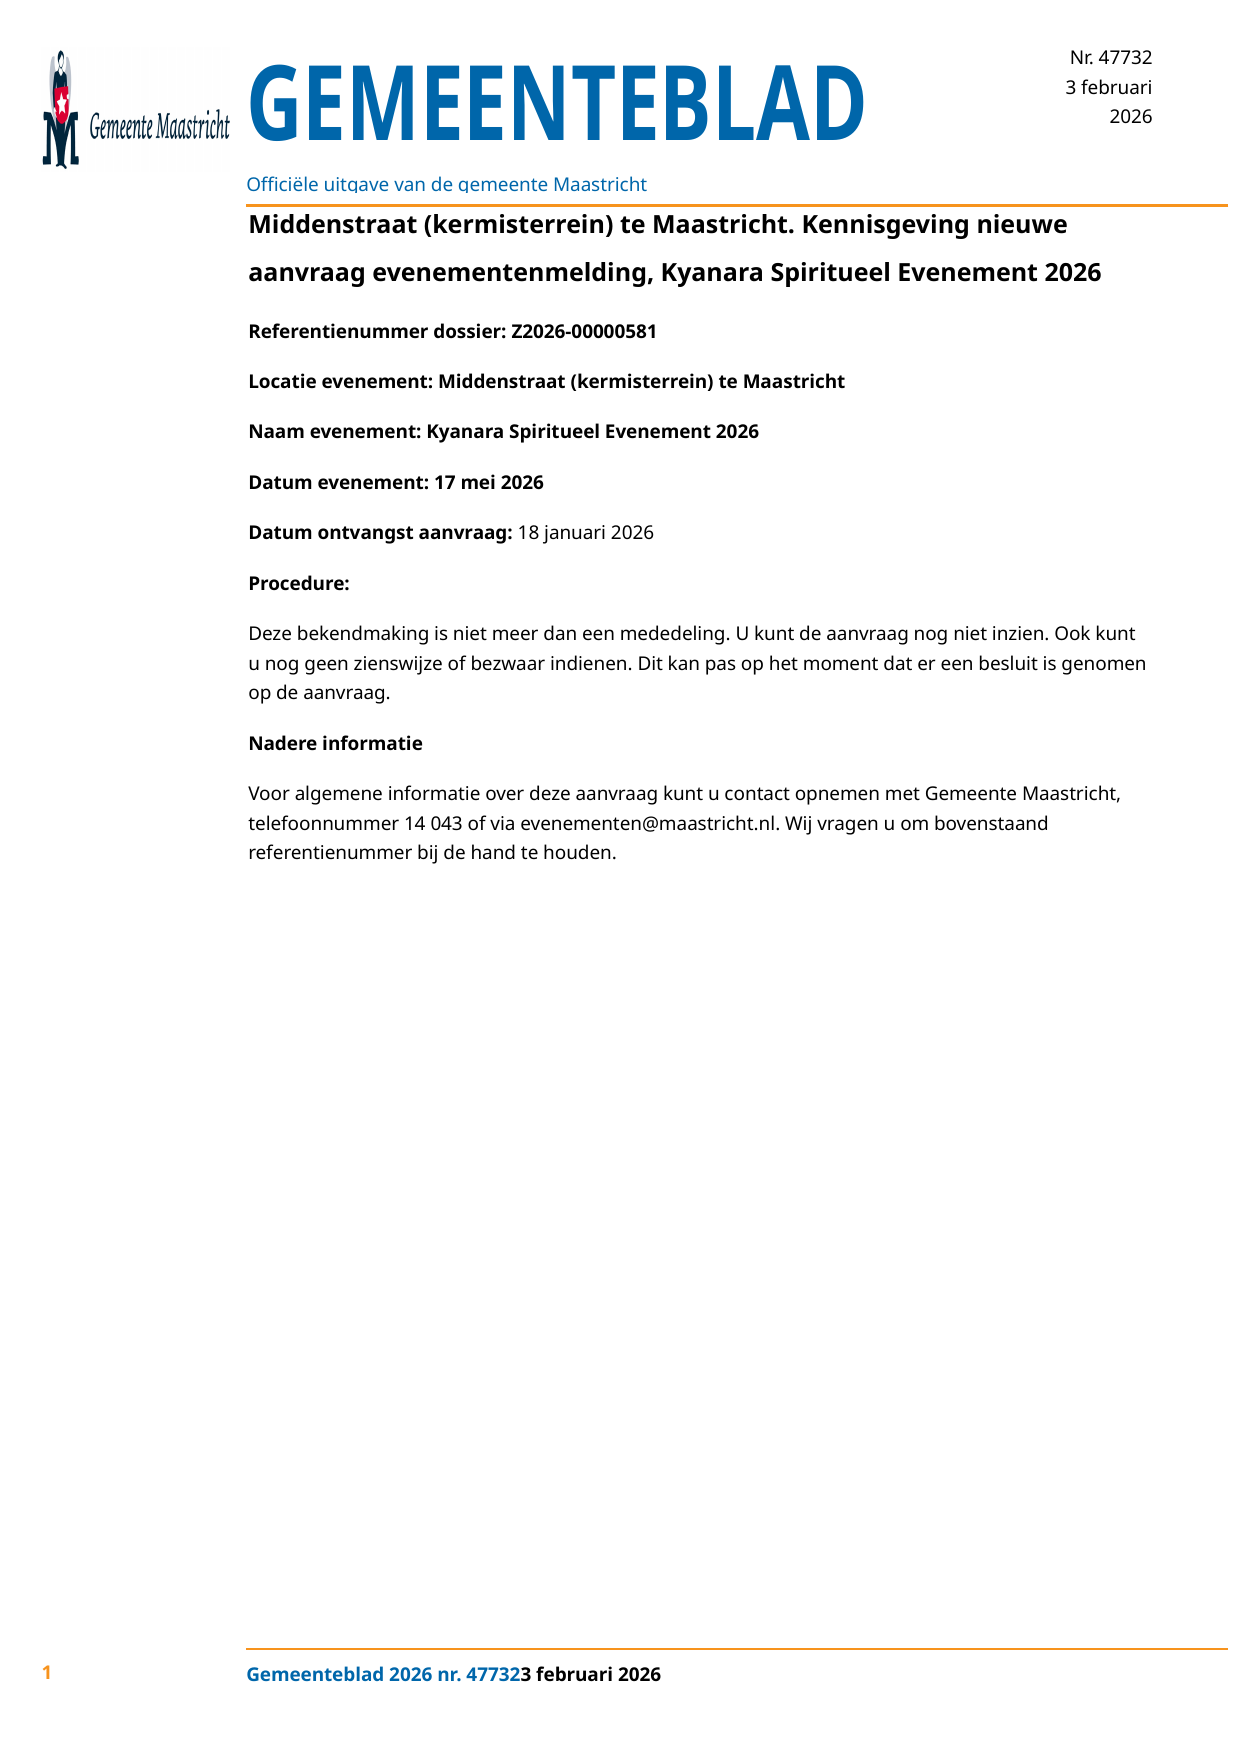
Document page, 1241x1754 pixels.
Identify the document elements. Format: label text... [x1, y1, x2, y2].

text Middenstraat (kermisterrein) te Maastricht. Kennisgeving nieuwe aanvraag evenementenmelding, Kyanara Spiritueel Evenement 2026 [248, 207, 1152, 288]
picture [41, 47, 231, 172]
text Nadere informatie [248, 730, 1152, 756]
text Deze bekendmaking is niet meer dan een mededeling. U kunt de aanvraag nog niet inzien. Ook kunt u nog geen zienswijze of bezwaar indienen. Dit kan pas op het moment dat er een besluit is genomen op de aanvraag. [248, 620, 1152, 705]
text Voor algemene informatie over deze aanvraag kunt u contact opnemen met Gemeente Maastricht, telefoonnummer 14 043 of via evenementen@maastricht.nl. Wij vragen u om bovenstaand referentienummer bij de hand te houden. [248, 780, 1152, 865]
text Naam evenement: Kyanara Spiritueel Evenement 2026 [248, 419, 1152, 444]
text Datum evenement: 17 mei 2026 [248, 469, 1152, 495]
text Locatie evenement: Middenstraat (kermisterrein) te Maastricht [248, 368, 1152, 394]
text Procedure: [248, 570, 1152, 596]
text Referentienummer dossier: Z2026-00000581 [248, 318, 1152, 344]
text Datum ontvangst aanvraag: 18 januari 2026 [248, 519, 1152, 545]
